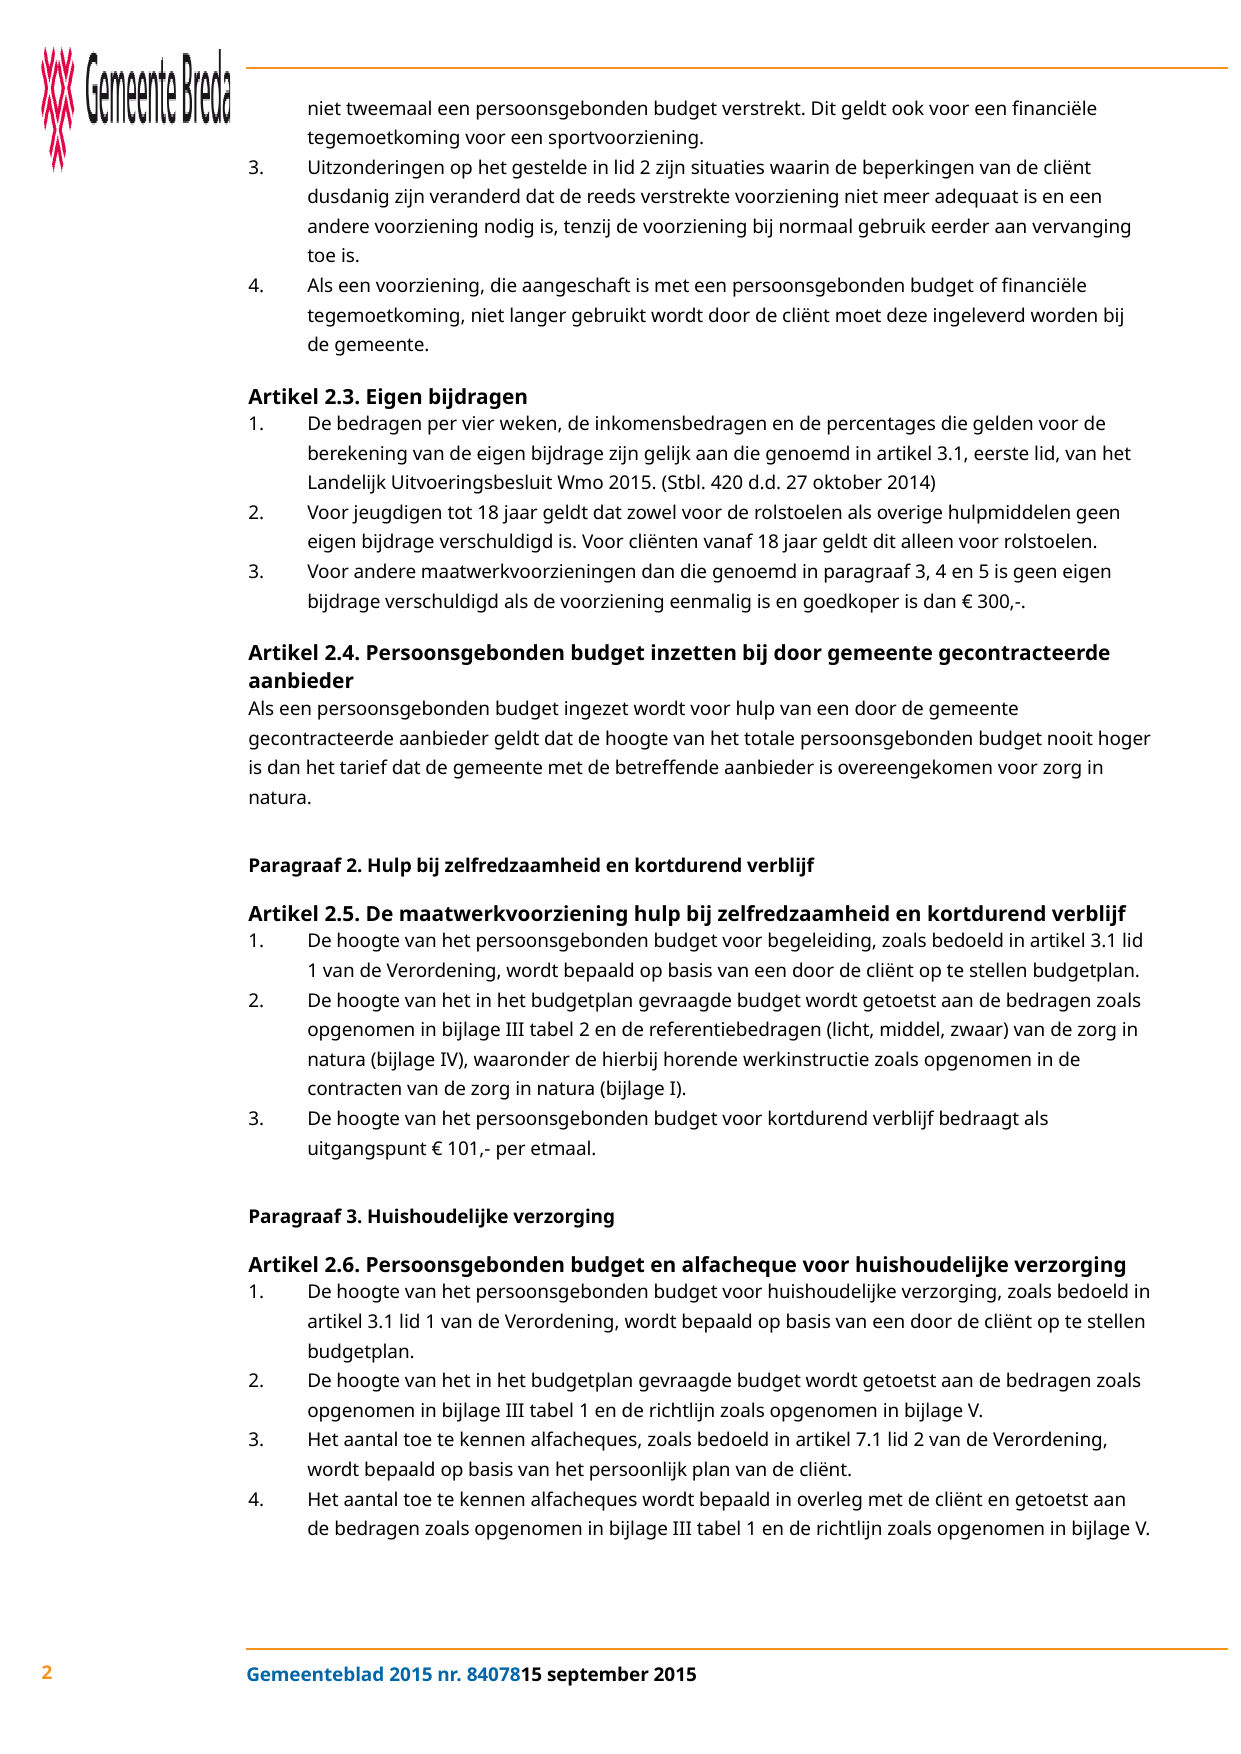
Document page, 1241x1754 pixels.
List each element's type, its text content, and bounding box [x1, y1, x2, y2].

list Als een voorziening, die aangeschaft is met een persoonsgebonden budget of financiële tegemoetkoming, niet langer gebruikt wordt door de cliënt moet deze ingeleverd worden bij de gemeente. [248, 272, 1152, 357]
list De hoogte van het persoonsgebonden budget voor kortdurend verblijf bedraagt als uitgangspunt € 101,- per etmaal. [248, 1105, 1152, 1161]
text Paragraaf 2. Hulp bij zelfredzaamheid en kortdurend verblijf [248, 853, 1152, 878]
list Het aantal toe te kennen alfacheques, zoals bedoeld in artikel 7.1 lid 2 van de Verordening, wordt bepaald op basis van het persoonlijk plan van de cliënt. [248, 1427, 1152, 1482]
list niet tweemaal een persoonsgebonden budget verstrekt. Dit geldt ook voor een financiële tegemoetkoming voor een sportvoorziening. [248, 95, 1152, 150]
list De hoogte van het persoonsgebonden budget voor begeleiding, zoals bedoeld in artikel 3.1 lid 1 van de Verordening, wordt bepaald op basis van een door de cliënt op te stellen budgetplan. [248, 928, 1152, 983]
picture [41, 47, 231, 172]
list De hoogte van het in het budgetplan gevraagde budget wordt getoetst aan de bedragen zoals opgenomen in bijlage III tabel 1 en de richtlijn zoals opgenomen in bijlage V. [248, 1367, 1152, 1423]
list De hoogte van het persoonsgebonden budget voor huishoudelijke verzorging, zoals bedoeld in artikel 3.1 lid 1 van de Verordening, wordt bepaald op basis van een door de cliënt op te stellen budgetplan. [248, 1279, 1152, 1363]
list Uitzonderingen op het gestelde in lid 2 zijn situaties waarin de beperkingen van de cliënt dusdanig zijn veranderd dat de reeds verstrekte voorziening niet meer adequaat is en een andere voorziening nodig is, tenzij de voorziening bij normaal gebruik eerder aan vervanging toe is. [248, 154, 1152, 268]
text Artikel 2.3. Eigen bijdragen [248, 382, 1152, 410]
list Voor andere maatwerkvoorzieningen dan die genoemd in paragraaf 3, 4 en 5 is geen eigen bijdrage verschuldigd als de voorziening eenmalig is en goedkoper is dan € 300,-. [248, 558, 1152, 613]
list De bedragen per vier weken, de inkomensbedragen en de percentages die gelden voor de berekening van de eigen bijdrage zijn gelijk aan die genoemd in artikel 3.1, eerste lid, van het Landelijk Uitvoeringsbesluit Wmo 2015. (Stbl. 420 d.d. 27 oktober 2014) [248, 410, 1152, 495]
list De hoogte van het in het budgetplan gevraagde budget wordt getoetst aan de bedragen zoals opgenomen in bijlage III tabel 2 en de referentiebedragen (licht, middel, zwaar) van de zorg in natura (bijlage IV), waaronder de hierbij horende werkinstructie zoals opgenomen in de contracten van de zorg in natura (bijlage I). [248, 987, 1152, 1101]
text Artikel 2.4. Persoonsgebonden budget inzetten bij door gemeente gecontracteerde aanbieder [248, 638, 1152, 695]
list Voor jeugdigen tot 18 jaar geldt dat zowel voor de rolstoelen als overige hulpmiddelen geen eigen bijdrage verschuldigd is. Voor cliënten vanaf 18 jaar geldt dit alleen voor rolstoelen. [248, 499, 1152, 554]
text Artikel 2.6. Persoonsgebonden budget en alfacheque voor huishoudelijke verzorging [248, 1250, 1152, 1279]
text Artikel 2.5. De maatwerkvoorziening hulp bij zelfredzaamheid en kortdurend verblijf [248, 899, 1152, 928]
text Als een persoonsgebonden budget ingezet wordt voor hulp van een door de gemeente gecontracteerde aanbieder geldt dat de hoogte van het totale persoonsgebonden budget nooit hoger is dan het tarief dat de gemeente met de betreffende aanbieder is overeengekomen voor zorg in natura. [248, 695, 1152, 809]
text Paragraaf 3. Huishoudelijke verzorging [248, 1204, 1152, 1229]
list Het aantal toe te kennen alfacheques wordt bepaald in overleg met de cliënt en getoetst aan de bedragen zoals opgenomen in bijlage III tabel 1 en de richtlijn zoals opgenomen in bijlage V. [248, 1486, 1152, 1541]
